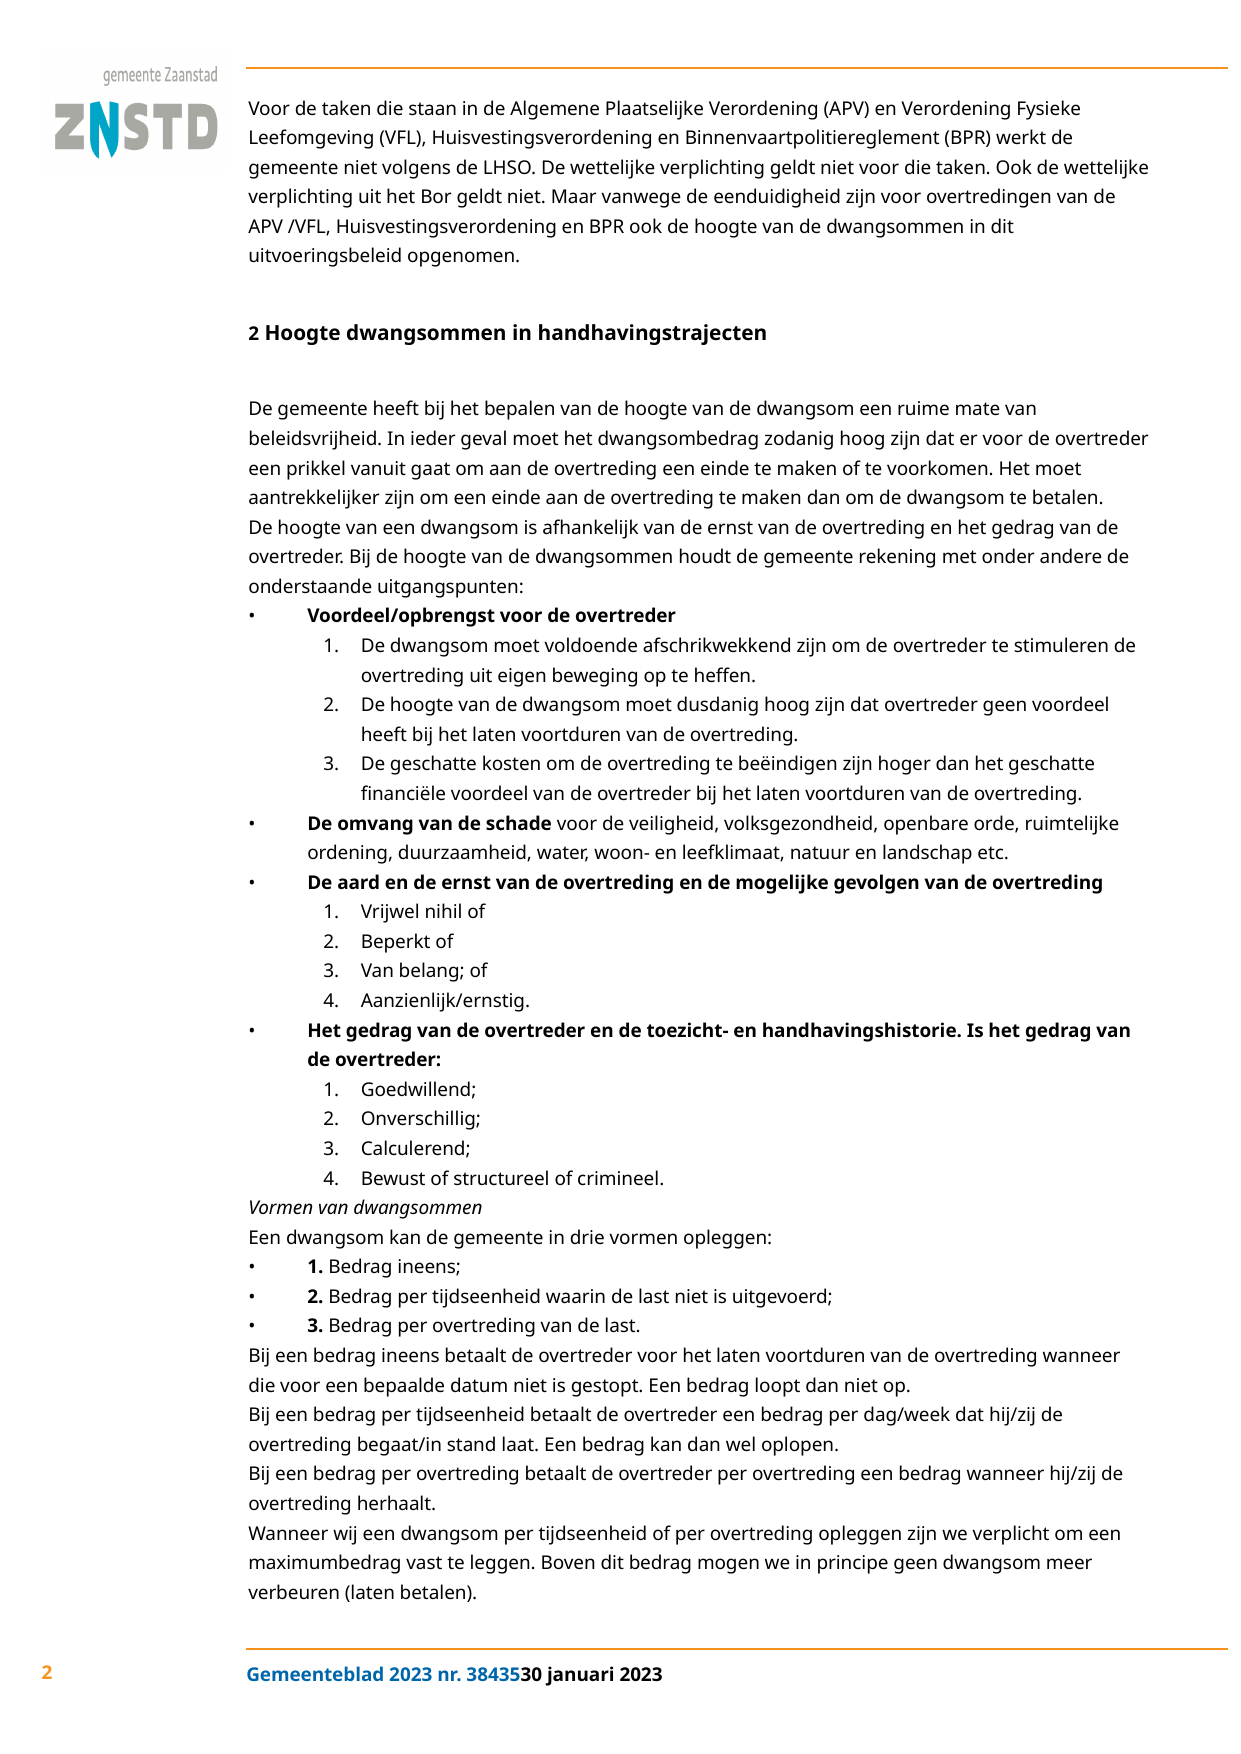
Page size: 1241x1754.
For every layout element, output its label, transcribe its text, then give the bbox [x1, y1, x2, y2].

list De hoogte van de dwangsom moet dusdanig hoog zijn dat overtreder geen voordeel heeft bij het laten voortduren van de overtreding. [323, 691, 1152, 747]
text Voor de taken die staan in de Algemene Plaatselijke Verordening (APV) en Verordening Fysieke Leefomgeving (VFL), Huisvestingsverordening en Binnenvaartpolitiereglement (BPR) werkt de gemeente niet volgens de LHSO. De wettelijke verplichting geldt niet voor die taken. Ook de wettelijke verplichting uit het Bor geldt niet. Maar vanwege de eenduidigheid zijn voor overtredingen van de APV /VFL, Huisvestingsverordening en BPR ook de hoogte van de dwangsommen in dit uitvoeringsbeleid opgenomen. [248, 95, 1152, 268]
list 3. Bedrag per overtreding van de last. [248, 1313, 1152, 1338]
list De dwangsom moet voldoende afschrikwekkend zijn om de overtreder te stimuleren de overtreding uit eigen beweging op te heffen. [323, 632, 1152, 688]
text Wanneer wij een dwangsom per tijdseenheid of per overtreding opleggen zijn we verplicht om een maximumbedrag vast te leggen. Boven dit bedrag mogen we in principe geen dwangsom meer verbeuren (laten betalen). [248, 1520, 1152, 1605]
text Bij een bedrag per overtreding betaalt de overtreder per overtreding een bedrag wanneer hij/zij de overtreding herhaalt. [248, 1461, 1152, 1516]
text Bij een bedrag ineens betaalt de overtreder voor het laten voortduren van de overtreding wanneer die voor een bepaalde datum niet is gestopt. Een bedrag loopt dan niet op. [248, 1342, 1152, 1398]
list Aanzienlijk/ernstig. [323, 987, 1152, 1013]
text De hoogte van een dwangsom is afhankelijk van de ernst van de overtreding en het gedrag van de overtreder. Bij de hoogte van de dwangsommen houdt de gemeente rekening met onder andere de onderstaande uitgangspunten: [248, 514, 1152, 599]
picture [41, 47, 231, 172]
text 2 Hoogte dwangsommen in handhavingstrajecten [248, 318, 1152, 346]
text Bij een bedrag per tijdseenheid betaalt de overtreder een bedrag per dag/week dat hij/zij de overtreding begaat/in stand laat. Een bedrag kan dan wel oplopen. [248, 1401, 1152, 1457]
list Van belang; of [323, 958, 1152, 983]
list Goedwillend; [323, 1076, 1152, 1102]
list 2. Bedrag per tijdseenheid waarin de last niet is uitgevoerd; [248, 1283, 1152, 1309]
list De aard en de ernst van de overtreding en de mogelijke gevolgen van de overtreding [248, 869, 1152, 895]
text De gemeente heeft bij het bepalen van de hoogte van de dwangsom een ruime mate van beleidsvrijheid. In ieder geval moet het dwangsombedrag zodanig hoog zijn dat er voor de overtreder een prikkel vanuit gaat om aan de overtreding een einde te maken of te voorkomen. Het moet aantrekkelijker zijn om een einde aan de overtreding te maken dan om de dwangsom te betalen. [248, 396, 1152, 510]
list Vrijwel nihil of [323, 898, 1152, 924]
list 1. Bedrag ineens; [248, 1253, 1152, 1279]
list De omvang van de schade voor de veiligheid, volksgezondheid, openbare orde, ruimtelijke ordening, duurzaamheid, water, woon- en leefklimaat, natuur en landschap etc. [248, 810, 1152, 865]
list Onverschillig; [323, 1106, 1152, 1131]
list Voordeel/opbrengst voor de overtreder [248, 603, 1152, 628]
list Het gedrag van de overtreder en de toezicht- en handhavingshistorie. Is het gedrag van de overtreder: [248, 1017, 1152, 1072]
text Vormen van dwangsommen [248, 1194, 1152, 1220]
list Calculerend; [323, 1135, 1152, 1161]
list Beperkt of [323, 928, 1152, 954]
list Bewust of structureel of crimineel. [323, 1165, 1152, 1191]
list De geschatte kosten om de overtreding te beëindigen zijn hoger dan het geschatte financiële voordeel van de overtreder bij het laten voortduren van de overtreding. [323, 751, 1152, 806]
text Een dwangsom kan de gemeente in drie vormen opleggen: [248, 1224, 1152, 1250]
